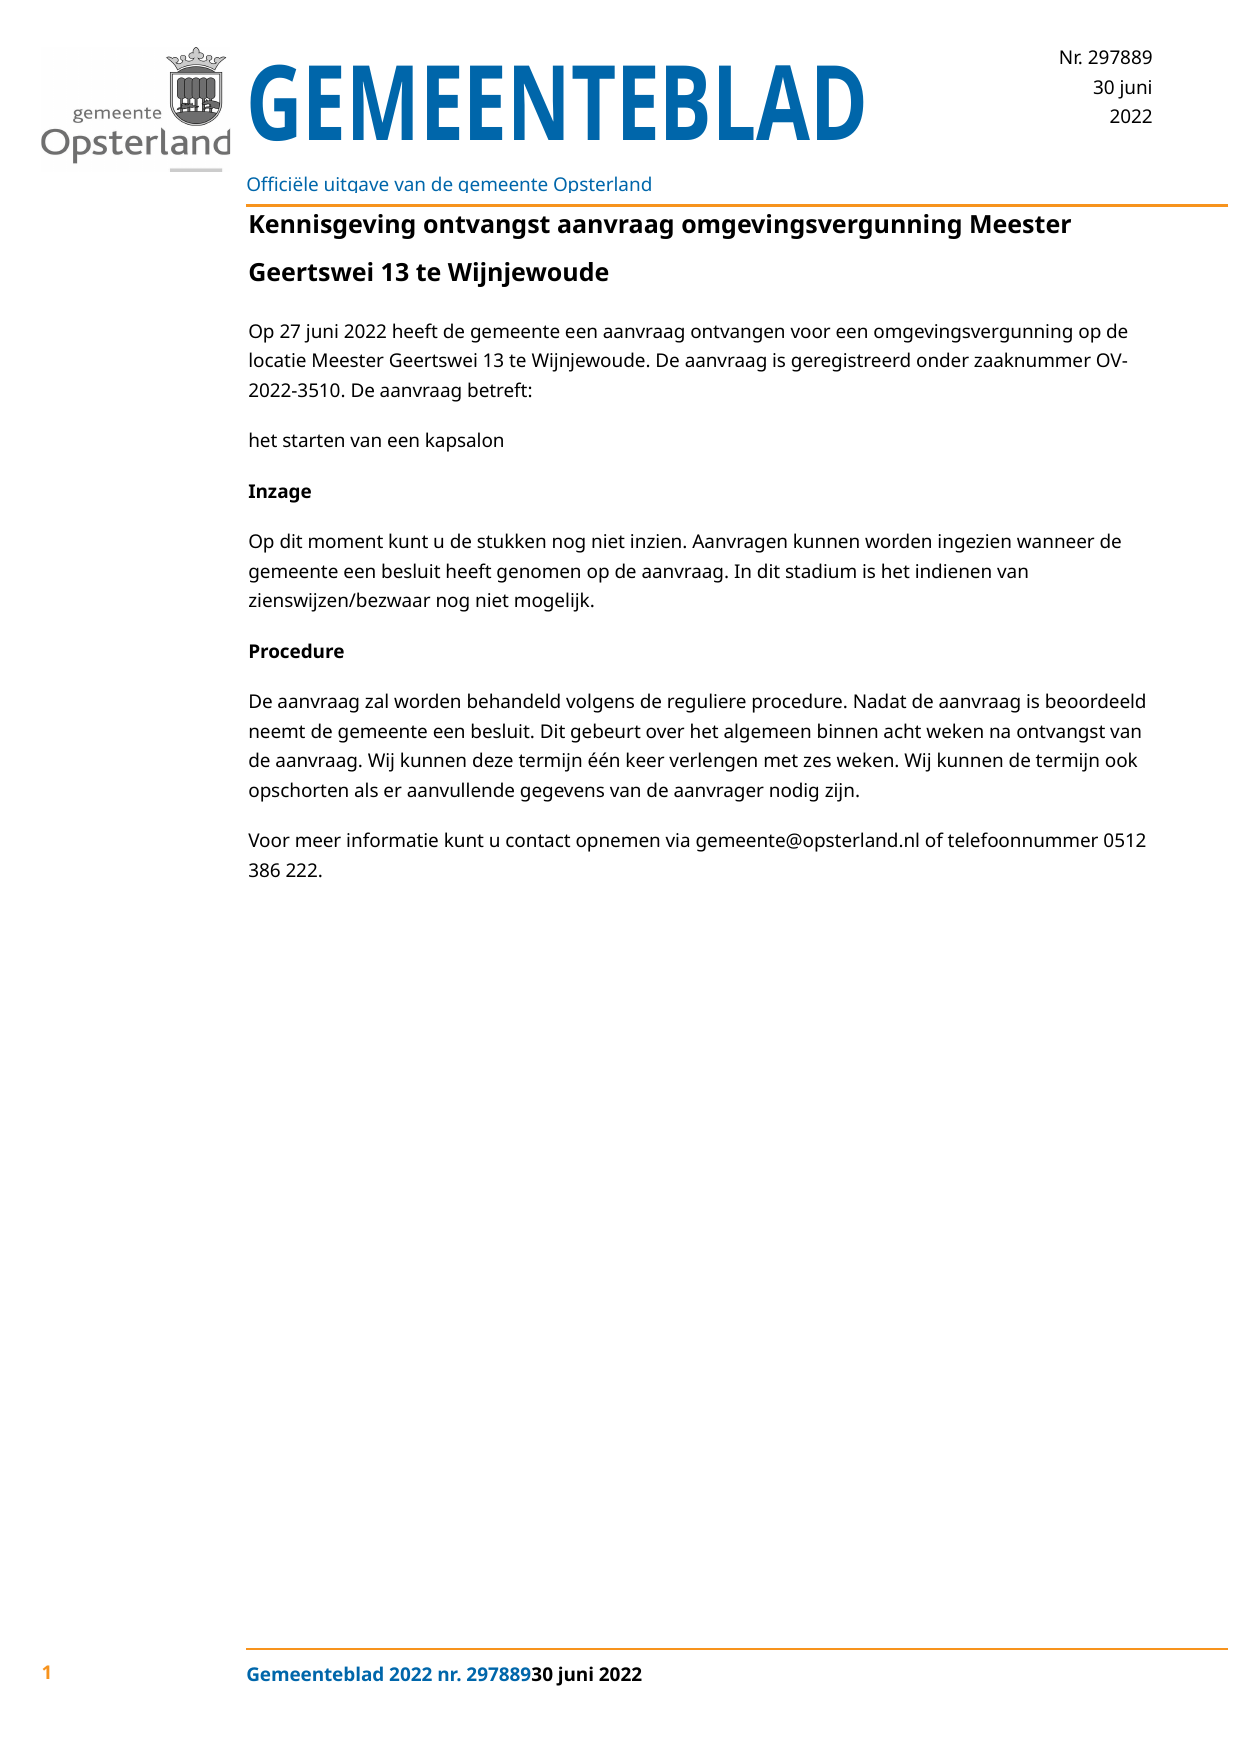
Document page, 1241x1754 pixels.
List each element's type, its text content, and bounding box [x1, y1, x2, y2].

text Voor meer informatie kunt u contact opnemen via gemeente@opsterland.nl of telefoonnummer 0512 386 222. [248, 827, 1152, 883]
text het starten van een kapsalon [248, 427, 1152, 453]
text Procedure [248, 638, 1152, 664]
text Op dit moment kunt u de stukken nog niet inzien. Aanvragen kunnen worden ingezien wanneer de gemeente een besluit heeft genomen op de aanvraag. In dit stadium is het indienen van zienswijzen/bezwaar nog niet mogelijk. [248, 528, 1152, 613]
text De aanvraag zal worden behandeld volgens de reguliere procedure. Nadat de aanvraag is beoordeeld neemt de gemeente een besluit. Dit gebeurt over het algemeen binnen acht weken na ontvangst van de aanvraag. Wij kunnen deze termijn één keer verlengen met zes weken. Wij kunnen de termijn ook opschorten als er aanvullende gegevens van de aanvrager nodig zijn. [248, 688, 1152, 803]
text Kennisgeving ontvangst aanvraag omgevingsvergunning Meester Geertswei 13 te Wijnjewoude [248, 207, 1152, 288]
text Op 27 juni 2022 heeft de gemeente een aanvraag ontvangen voor een omgevingsvergunning op de locatie Meester Geertswei 13 te Wijnjewoude. De aanvraag is geregistreerd onder zaaknummer OV-2022-3510. De aanvraag betreft: [248, 318, 1152, 403]
picture [41, 47, 231, 172]
text Inzage [248, 478, 1152, 504]
